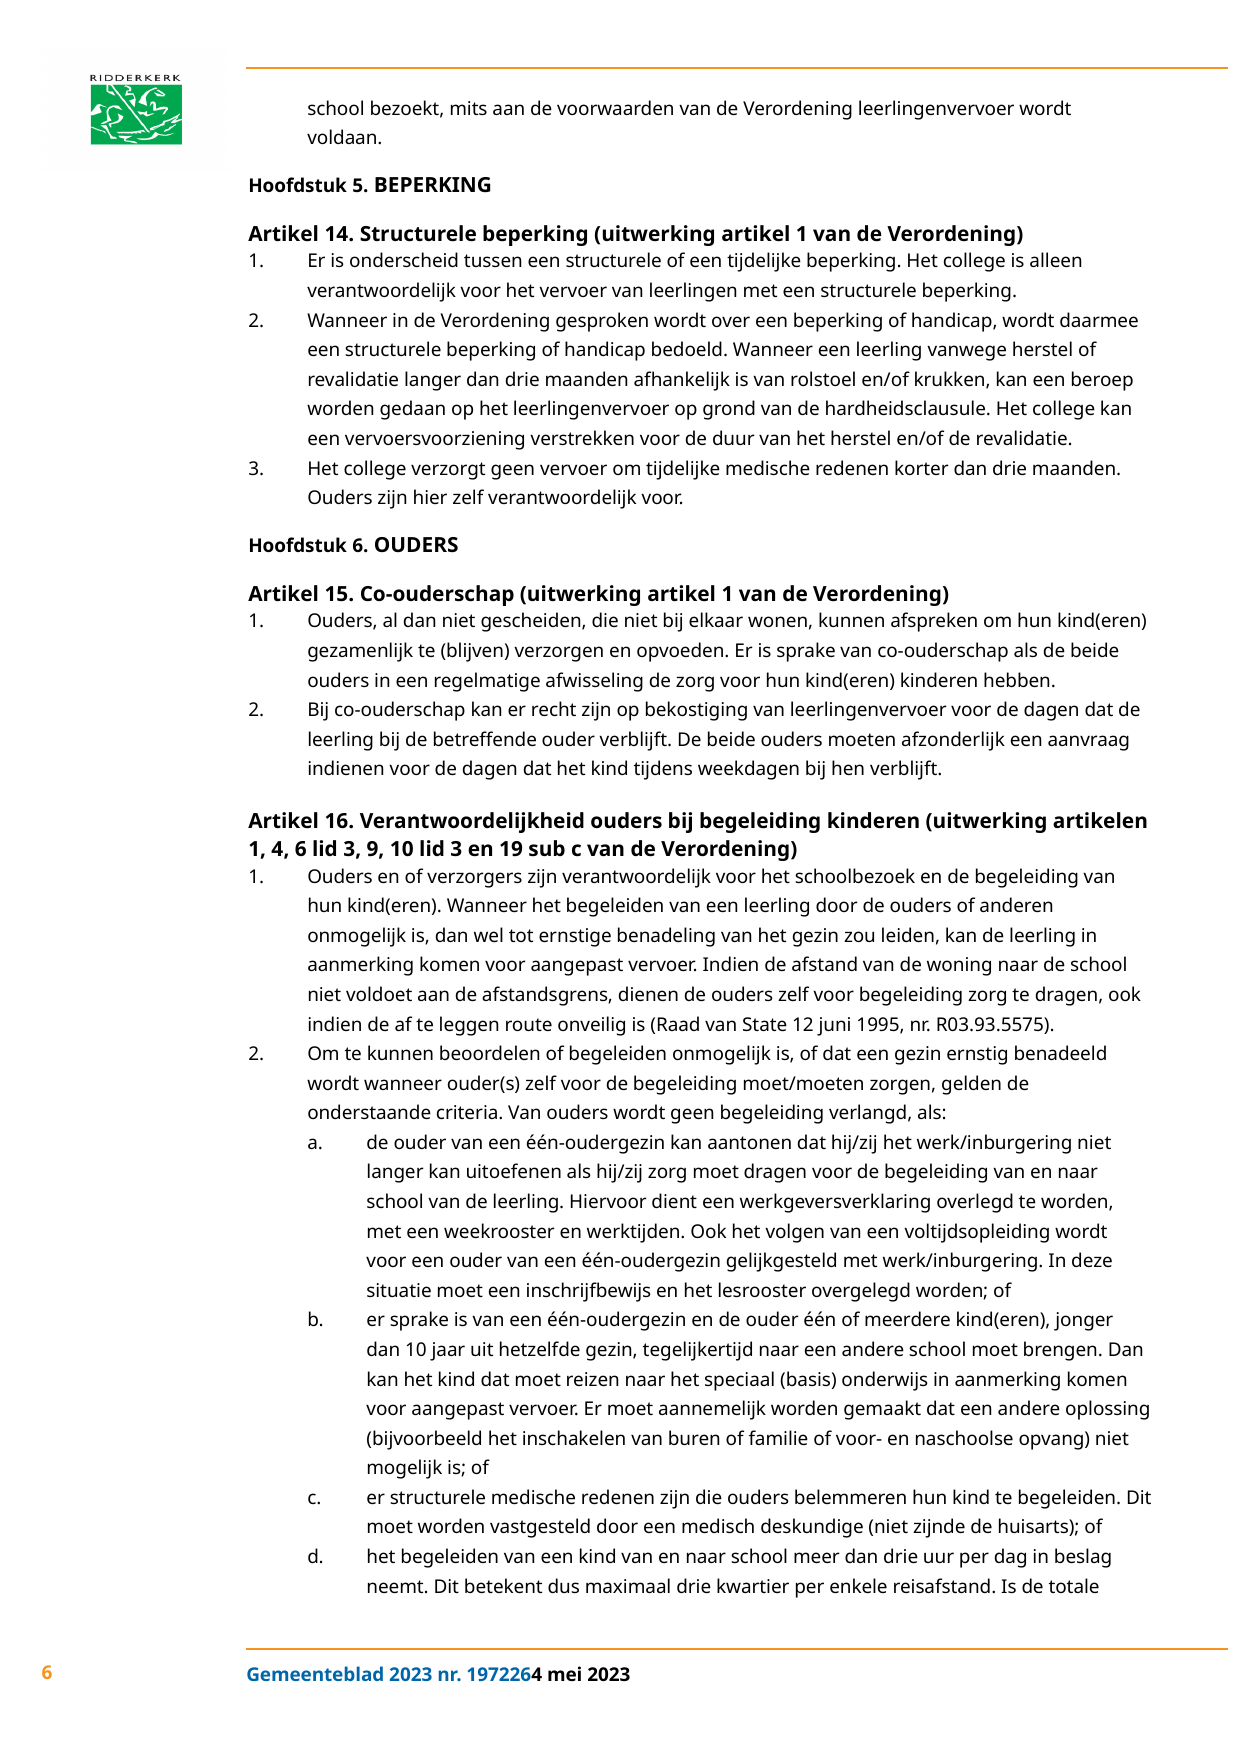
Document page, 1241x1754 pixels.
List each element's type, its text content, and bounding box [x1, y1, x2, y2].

list Wanneer in de Verordening gesproken wordt over een beperking of handicap, wordt daarmee een structurele beperking of handicap bedoeld. Wanneer een leerling vanwege herstel of revalidatie langer dan drie maanden afhankelijk is van rolstoel en/of krukken, kan een beroep worden gedaan op het leerlingenvervoer op grond van de hardheidsclausule. Het college kan een vervoersvoorziening verstrekken voor de duur van het herstel en/of de revalidatie. [248, 307, 1152, 451]
list er structurele medische redenen zijn die ouders belemmeren hun kind te begeleiden. Dit moet worden vastgesteld door een medisch deskundige (niet zijnde de huisarts); of [307, 1484, 1152, 1539]
list school bezoekt, mits aan de voorwaarden van de Verordening leerlingenvervoer wordt voldaan. [248, 95, 1152, 150]
picture [41, 47, 231, 172]
text Artikel 15. Co-ouderschap (uitwerking artikel 1 van de Verordening) [248, 579, 1152, 608]
list Het college verzorgt geen vervoer om tijdelijke medische redenen korter dan drie maanden. Ouders zijn hier zelf verantwoordelijk voor. [248, 455, 1152, 510]
text Artikel 14. Structurele beperking (uitwerking artikel 1 van de Verordening) [248, 219, 1152, 248]
text Hoofdstuk 6. OUDERS [248, 530, 1152, 558]
text Artikel 16. Verantwoordelijkheid ouders bij begeleiding kinderen (uitwerking artikelen 1, 4, 6 lid 3, 9, 10 lid 3 en 19 sub c van de Verordening) [248, 806, 1152, 863]
list Er is onderscheid tussen een structurele of een tijdelijke beperking. Het college is alleen verantwoordelijk voor het vervoer van leerlingen met een structurele beperking. [248, 248, 1152, 303]
list Bij co-ouderschap kan er recht zijn op bekostiging van leerlingenvervoer voor de dagen dat de leerling bij de betreffende ouder verblijft. De beide ouders moeten afzonderlijk een aanvraag indienen voor de dagen dat het kind tijdens weekdagen bij hen verblijft. [248, 696, 1152, 781]
list er sprake is van een één-oudergezin en de ouder één of meerdere kind(eren), jonger dan 10 jaar uit hetzelfde gezin, tegelijkertijd naar een andere school moet brengen. Dan kan het kind dat moet reizen naar het speciaal (basis) onderwijs in aanmerking komen voor aangepast vervoer. Er moet aannemelijk worden gemaakt dat een andere oplossing (bijvoorbeeld het inschakelen van buren of familie of voor- en naschoolse opvang) niet mogelijk is; of [307, 1307, 1152, 1480]
list het begeleiden van een kind van en naar school meer dan drie uur per dag in beslag neemt. Dit betekent dus maximaal drie kwartier per enkele reisafstand. Is de totale [307, 1543, 1152, 1599]
text Hoofdstuk 5. BEPERKING [248, 170, 1152, 198]
list Om te kunnen beoordelen of begeleiden onmogelijk is, of dat een gezin ernstig benadeeld wordt wanneer ouder(s) zelf voor de begeleiding moet/moeten zorgen, gelden de onderstaande criteria. Van ouders wordt geen begeleiding verlangd, als: [248, 1040, 1152, 1125]
list Ouders, al dan niet gescheiden, die niet bij elkaar wonen, kunnen afspreken om hun kind(eren) gezamenlijk te (blijven) verzorgen en opvoeden. Er is sprake van co-ouderschap als de beide ouders in een regelmatige afwisseling de zorg voor hun kind(eren) kinderen hebben. [248, 608, 1152, 693]
list Ouders en of verzorgers zijn verantwoordelijk voor het schoolbezoek en de begeleiding van hun kind(eren). Wanneer het begeleiden van een leerling door de ouders of anderen onmogelijk is, dan wel tot ernstige benadeling van het gezin zou leiden, kan de leerling in aanmerking komen voor aangepast vervoer. Indien de afstand van de woning naar de school niet voldoet aan de afstandsgrens, dienen de ouders zelf voor begeleiding zorg te dragen, ook indien de af te leggen route onveilig is (Raad van State 12 juni 1995, nr. R03.93.5575). [248, 863, 1152, 1037]
list de ouder van een één-oudergezin kan aantonen dat hij/zij het werk/inburgering niet langer kan uitoefenen als hij/zij zorg moet dragen voor de begeleiding van en naar school van de leerling. Hiervoor dient een werkgeversverklaring overlegd te worden, met een weekrooster en werktijden. Ook het volgen van een voltijdsopleiding wordt voor een ouder van een één-oudergezin gelijkgesteld met werk/inburgering. In deze situatie moet een inschrijfbewijs en het lesrooster overgelegd worden; of [307, 1129, 1152, 1303]
